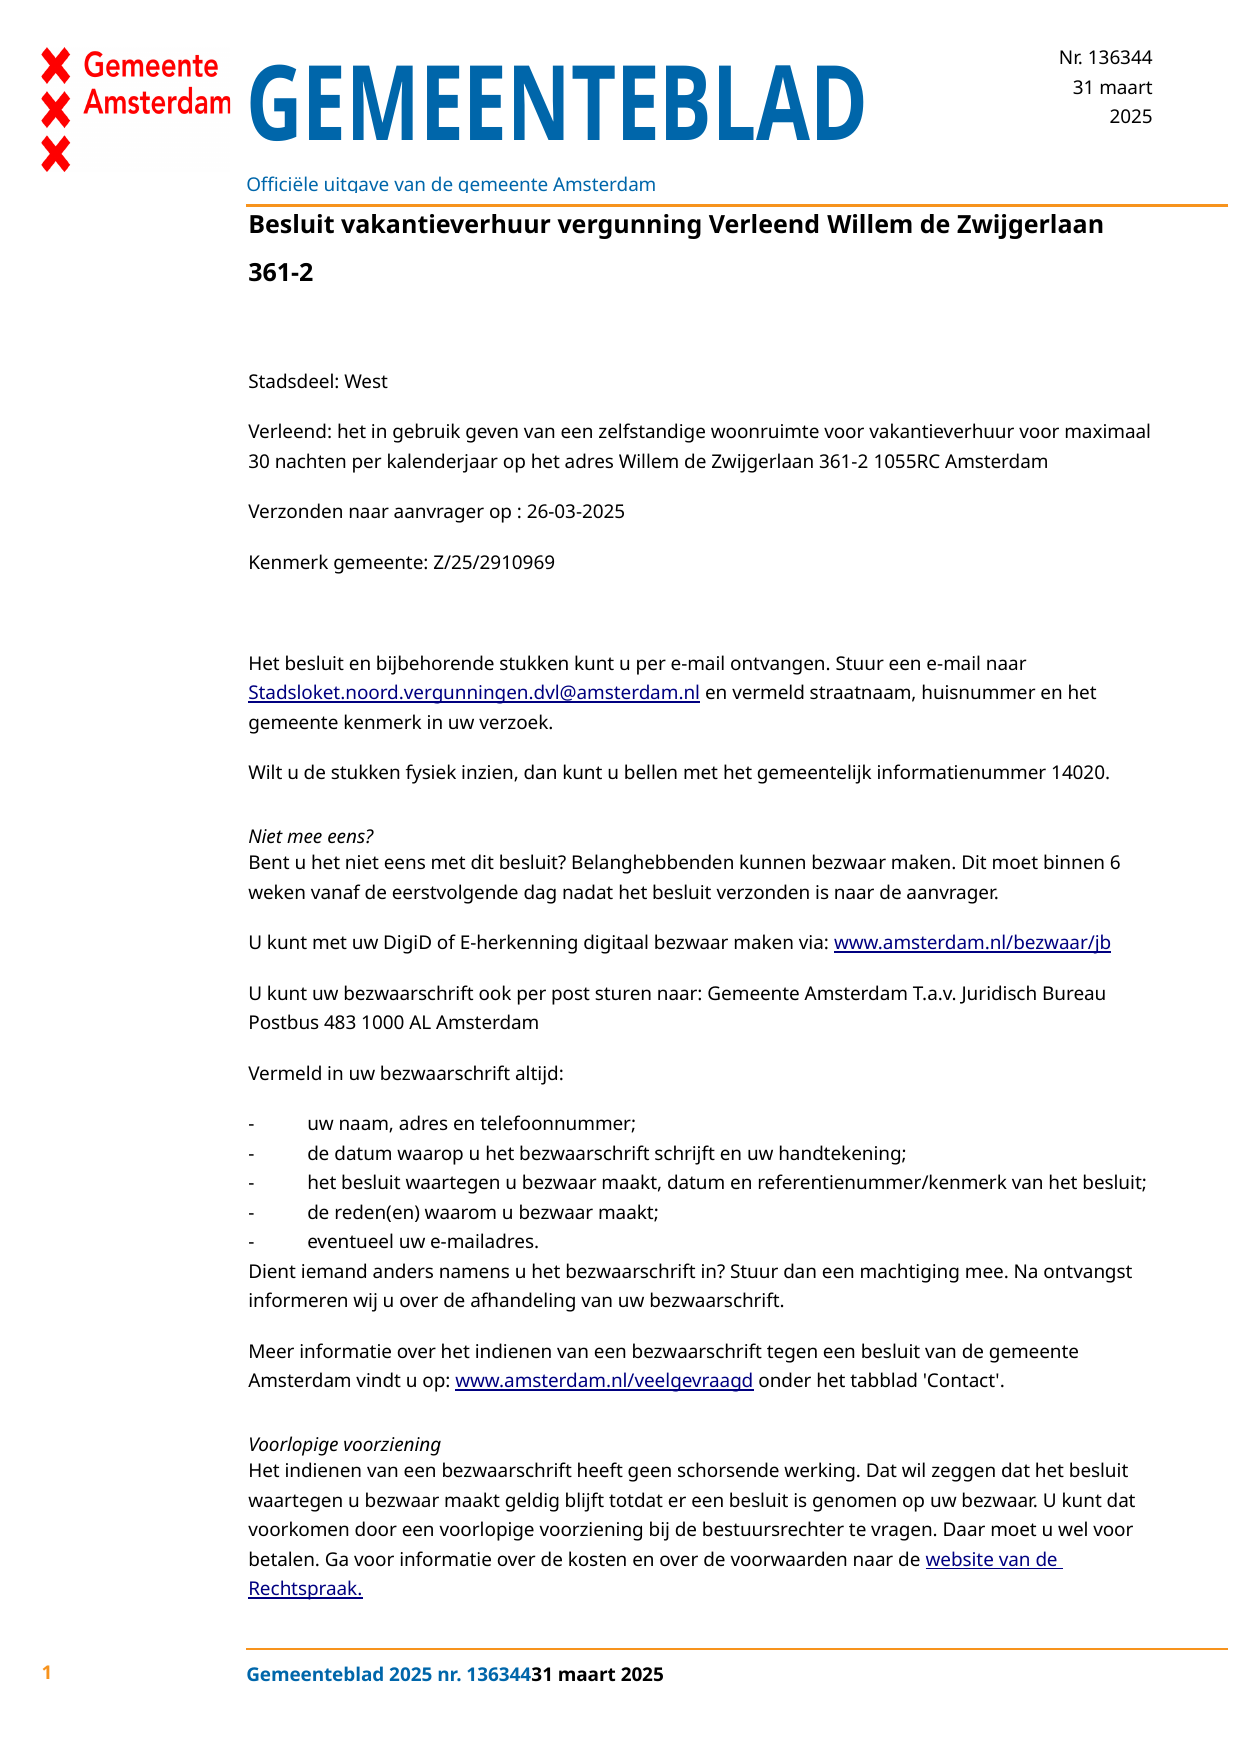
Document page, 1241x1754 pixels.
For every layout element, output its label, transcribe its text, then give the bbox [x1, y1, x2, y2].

text Dient iemand anders namens u het bezwaarschrift in? Stuur dan een machtiging mee. Na ontvangst informeren wij u over de afhandeling van uw bezwaarschrift. [248, 1258, 1152, 1313]
text Het indienen van een bezwaarschrift heeft geen schorsende werking. Dat wil zeggen dat het besluit waartegen u bezwaar maakt geldig blijft totdat er een besluit is genomen op uw bezwaar. U kunt dat voorkomen door een voorlopige voorziening bij de bestuursrechter te vragen. Daar moet u wel voor betalen. Ga voor informatie over de kosten en over de voorwaarden naar de website van de Rechtspraak. [248, 1457, 1152, 1601]
list het besluit waartegen u bezwaar maakt, datum en referentienummer/kenmerk van het besluit; [248, 1169, 1152, 1195]
text Verleend: het in gebruik geven van een zelfstandige woonruimte voor vakantieverhuur voor maximaal 30 nachten per kalenderjaar op het adres Willem de Zwijgerlaan 361-2 1055RC Amsterdam [248, 419, 1152, 474]
text Verzonden naar aanvrager op : 26-03-2025 [248, 499, 1152, 524]
text U kunt uw bezwaarschrift ook per post sturen naar: Gemeente Amsterdam T.a.v. Juridisch Bureau Postbus 483 1000 AL Amsterdam [248, 980, 1152, 1035]
list de reden(en) waarom u bezwaar maakt; [248, 1199, 1152, 1224]
text Niet mee eens? [248, 823, 1152, 849]
text Wilt u de stukken fysiek inzien, dan kunt u bellen met het gemeentelijk informatienummer 14020. [248, 759, 1152, 785]
list de datum waarop u het bezwaarschrift schrijft en uw handtekening; [248, 1140, 1152, 1165]
list uw naam, adres en telefoonnummer; [248, 1110, 1152, 1136]
text Voorlopige voorziening [248, 1432, 1152, 1457]
text Besluit vakantieverhuur vergunning Verleend Willem de Zwijgerlaan 361-2 [248, 207, 1152, 288]
text Kenmerk gemeente: Z/25/2910969 [248, 549, 1152, 575]
picture [41, 47, 231, 172]
text Vermeld in uw bezwaarschrift altijd: [248, 1060, 1152, 1085]
text U kunt met uw DigiD of E-herkenning digitaal bezwaar maken via: www.amsterdam.nl/bezwaar/jb [248, 929, 1152, 955]
text Stadsdeel: West [248, 368, 1152, 394]
list eventueel uw e-mailadres. [248, 1228, 1152, 1254]
text Meer informatie over het indienen van een bezwaarschrift tegen een besluit van de gemeente Amsterdam vindt u op: www.amsterdam.nl/veelgevraagd onder het tabblad 'Contact'. [248, 1338, 1152, 1393]
text Het besluit en bijbehorende stukken kunt u per e-mail ontvangen. Stuur een e-mail naar Stadsloket.noord.vergunningen.dvl@amsterdam.nl en vermeld straatnaam, huisnummer en het gemeente kenmerk in uw verzoek. [248, 650, 1152, 735]
text Bent u het niet eens met dit besluit? Belanghebbenden kunnen bezwaar maken. Dit moet binnen 6 weken vanaf de eerstvolgende dag nadat het besluit verzonden is naar de aanvrager. [248, 849, 1152, 904]
